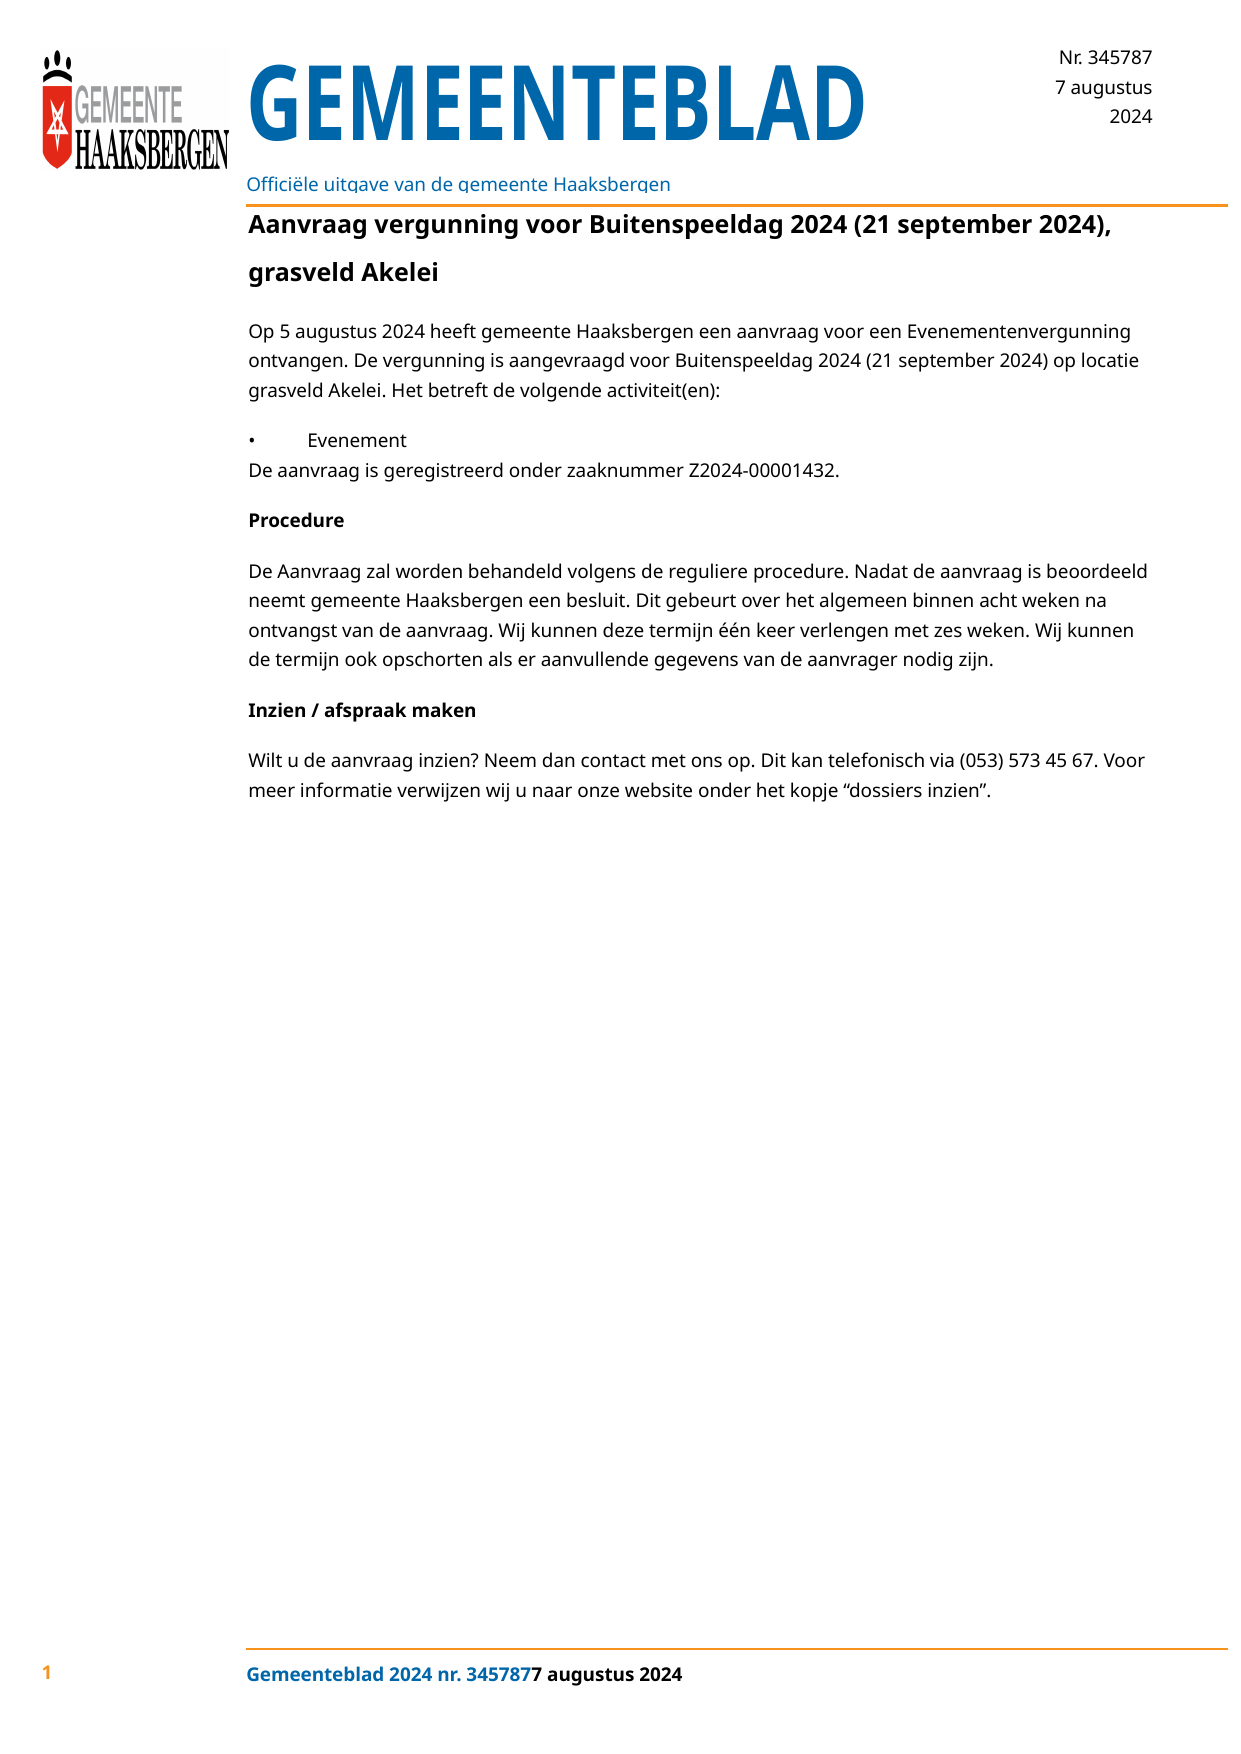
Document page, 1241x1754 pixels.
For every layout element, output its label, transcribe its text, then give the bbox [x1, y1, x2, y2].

text Op 5 augustus 2024 heeft gemeente Haaksbergen een aanvraag voor een Evenementenvergunning ontvangen. De vergunning is aangevraagd voor Buitenspeeldag 2024 (21 september 2024) op locatie grasveld Akelei. Het betreft de volgende activiteit(en): [248, 318, 1152, 403]
text Inzien / afspraak maken [248, 697, 1152, 723]
text De aanvraag is geregistreerd onder zaaknummer Z2024-00001432. [248, 457, 1152, 483]
list Evenement [248, 427, 1152, 453]
text Wilt u de aanvraag inzien? Neem dan contact met ons op. Dit kan telefonisch via (053) 573 45 67. Voor meer informatie verwijzen wij u naar onze website onder het kopje “dossiers inzien”. [248, 747, 1152, 803]
text Aanvraag vergunning voor Buitenspeeldag 2024 (21 september 2024), grasveld Akelei [248, 207, 1152, 288]
picture [41, 47, 231, 172]
text Procedure [248, 507, 1152, 533]
text De Aanvraag zal worden behandeld volgens de reguliere procedure. Nadat de aanvraag is beoordeeld neemt gemeente Haaksbergen een besluit. Dit gebeurt over het algemeen binnen acht weken na ontvangst van de aanvraag. Wij kunnen deze termijn één keer verlengen met zes weken. Wij kunnen de termijn ook opschorten als er aanvullende gegevens van de aanvrager nodig zijn. [248, 558, 1152, 672]
